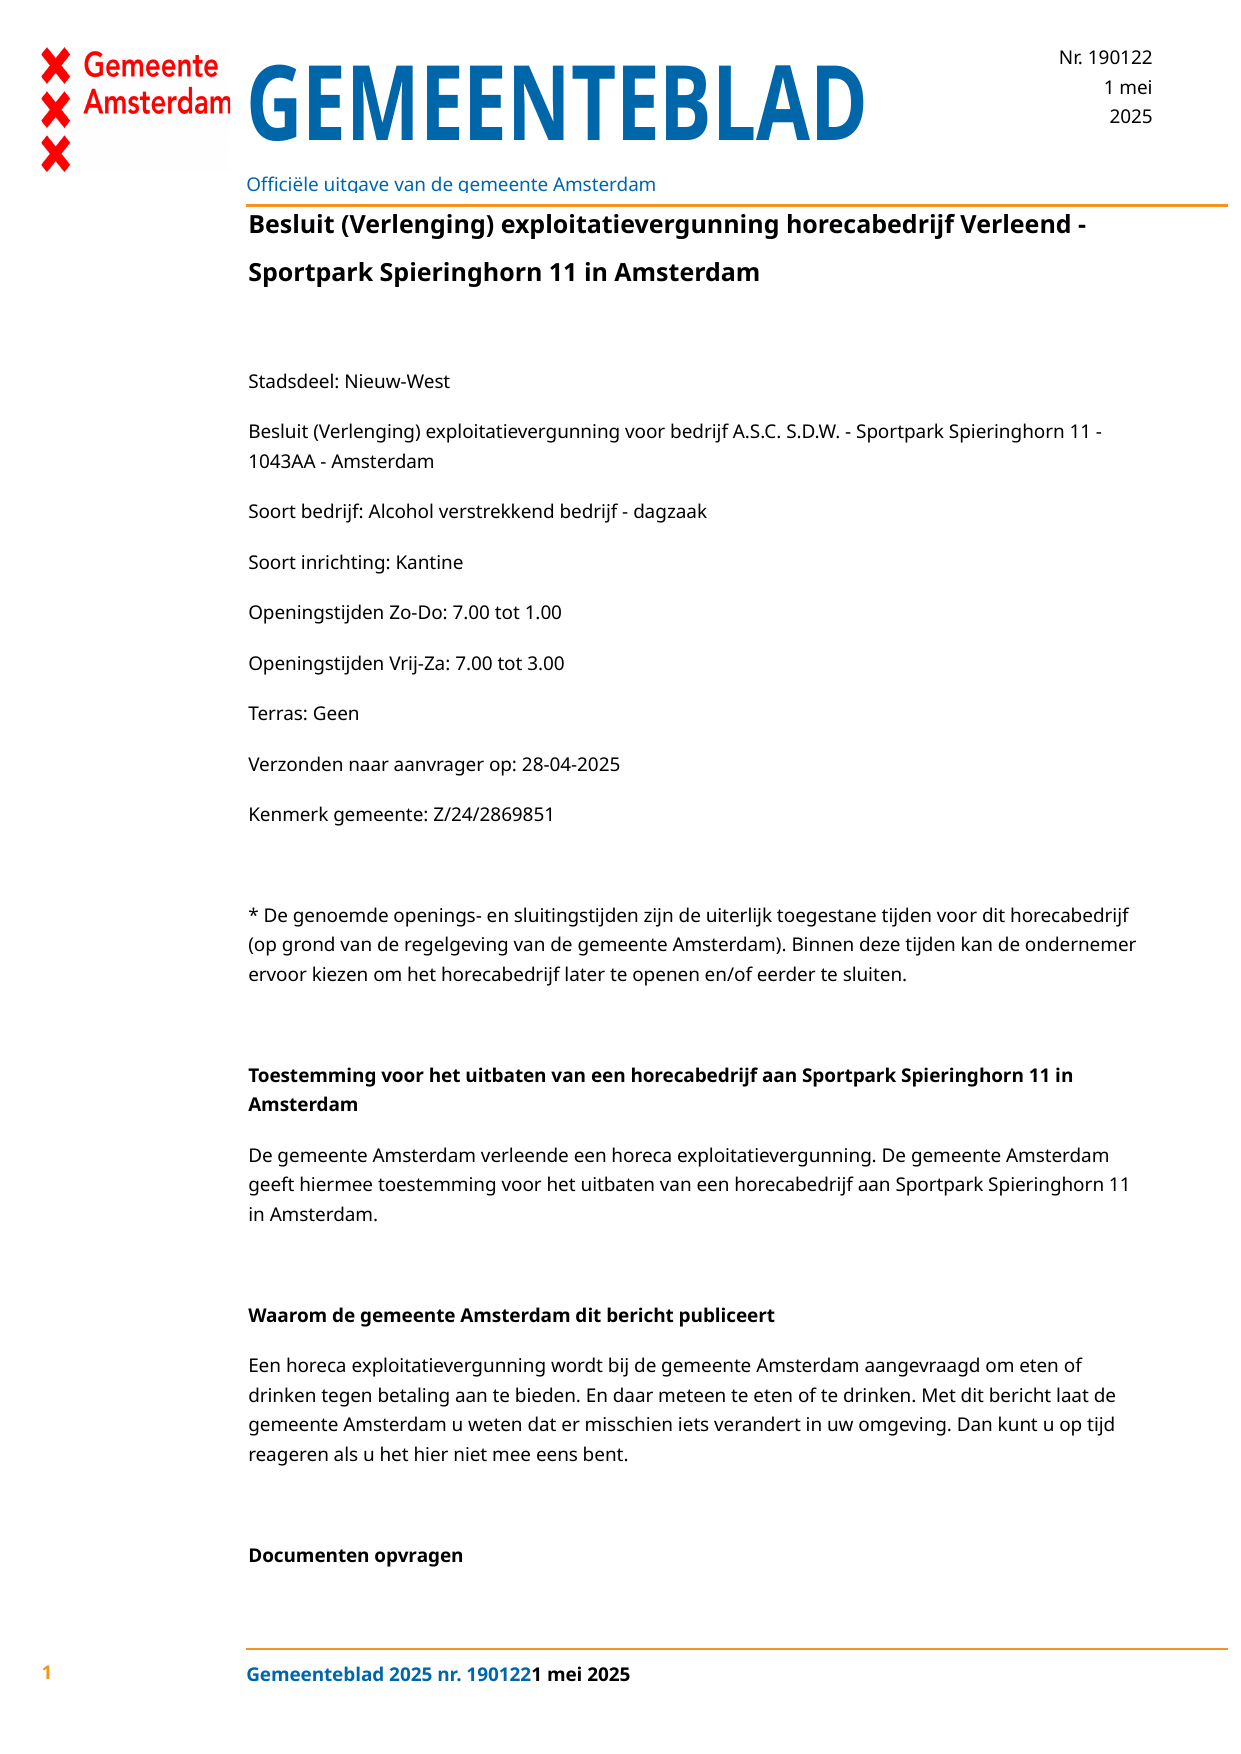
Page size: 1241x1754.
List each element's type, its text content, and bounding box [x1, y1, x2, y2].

text Openingstijden Zo-Do: 7.00 tot 1.00 [248, 599, 1152, 625]
text Openingstijden Vrij-Za: 7.00 tot 3.00 [248, 650, 1152, 676]
text Soort bedrijf: Alcohol verstrekkend bedrijf - dagzaak [248, 499, 1152, 524]
picture [41, 47, 231, 172]
text Toestemming voor het uitbaten van een horecabedrijf aan Sportpark Spieringhorn 11 in Amsterdam [248, 1062, 1152, 1117]
text Waarom de gemeente Amsterdam dit bericht publiceert [248, 1302, 1152, 1328]
text Een horeca exploitatievergunning wordt bij de gemeente Amsterdam aangevraagd om eten of drinken tegen betaling aan te bieden. En daar meteen te eten of te drinken. Met dit bericht laat de gemeente Amsterdam u weten dat er misschien iets verandert in uw omgeving. Dan kunt u op tijd reageren als u het hier niet mee eens bent. [248, 1352, 1152, 1467]
text Besluit (Verlenging) exploitatievergunning horecabedrijf Verleend - Sportpark Spieringhorn 11 in Amsterdam [248, 207, 1152, 288]
text Verzonden naar aanvrager op: 28-04-2025 [248, 751, 1152, 777]
text Stadsdeel: Nieuw-West [248, 368, 1152, 394]
text Documenten opvragen [248, 1542, 1152, 1568]
text * De genoemde openings- en sluitingstijden zijn de uiterlijk toegestane tijden voor dit horecabedrijf (op grond van de regelgeving van de gemeente Amsterdam). Binnen deze tijden kan de ondernemer ervoor kiezen om het horecabedrijf later te openen en/of eerder te sluiten. [248, 902, 1152, 987]
text De gemeente Amsterdam verleende een horeca exploitatievergunning. De gemeente Amsterdam geeft hiermee toestemming voor het uitbaten van een horecabedrijf aan Sportpark Spieringhorn 11 in Amsterdam. [248, 1142, 1152, 1227]
text Terras: Geen [248, 700, 1152, 726]
text Besluit (Verlenging) exploitatievergunning voor bedrijf A.S.C. S.D.W. - Sportpark Spieringhorn 11 - 1043AA - Amsterdam [248, 419, 1152, 474]
text Kenmerk gemeente: Z/24/2869851 [248, 801, 1152, 827]
text Soort inrichting: Kantine [248, 549, 1152, 575]
